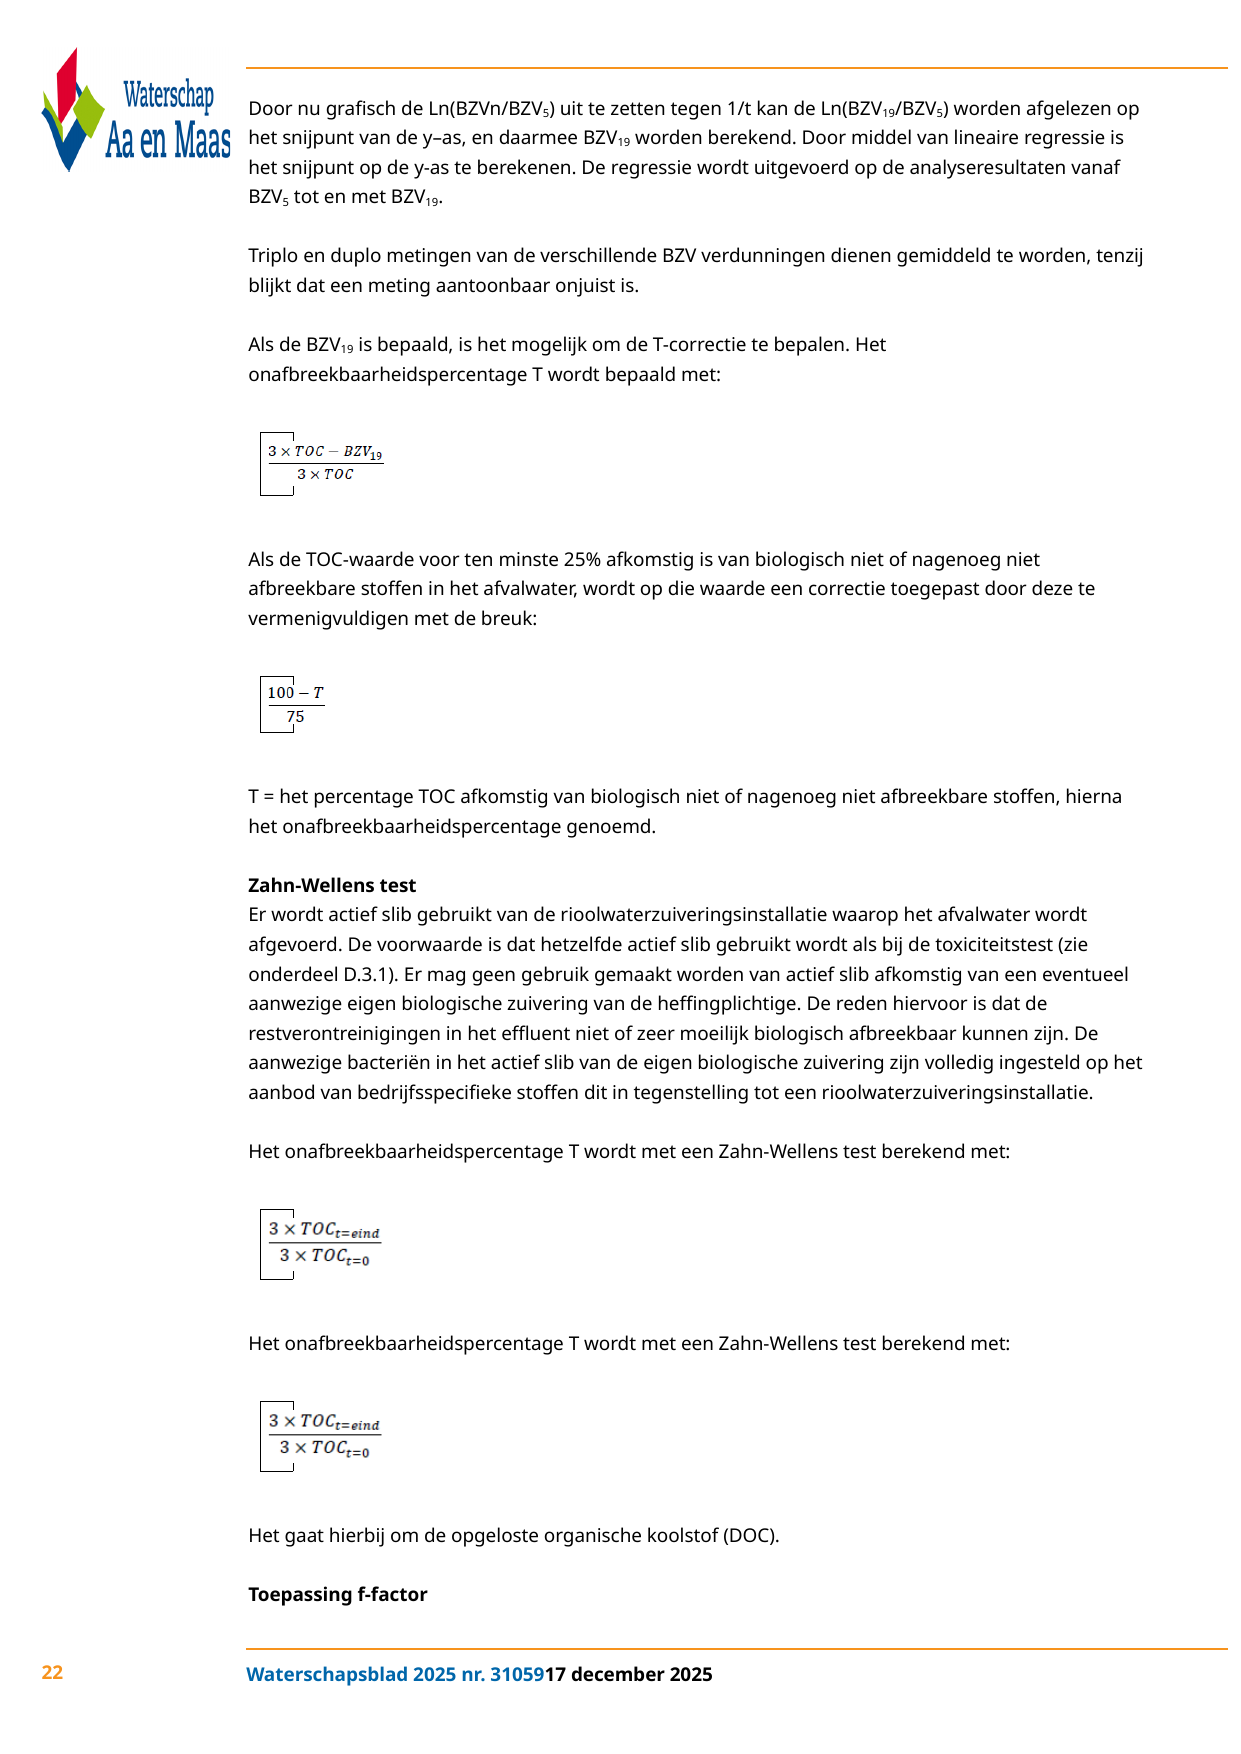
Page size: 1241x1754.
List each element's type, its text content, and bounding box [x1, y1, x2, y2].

text Als de BZV19 is bepaald, is het mogelijk om de T-correctie te bepalen. Het onafbreekbaarheidspercentage T wordt bepaald met: [248, 331, 1152, 387]
text Toepassing f-factor [248, 1581, 1152, 1607]
picture [268, 441, 387, 486]
text Als de TOC-waarde voor ten minste 25% afkomstig is van biologisch niet of nagenoeg niet afbreekbare stoffen in het afvalwater, wordt op die waarde een correctie toegepast door deze te vermenigvuldigen met de breuk: [248, 546, 1152, 631]
text Triplo en duplo metingen van de verschillende BZV verdunningen dienen gemiddeld te worden, tenzij blijkt dat een meting aantoonbaar onjuist is. [248, 243, 1152, 298]
picture [41, 47, 231, 172]
picture [268, 1218, 387, 1271]
text Door nu grafisch de Ln(BZVn/BZV5) uit te zetten tegen 1/t kan de Ln(BZV19/BZV5) worden afgelezen op het snijpunt van de y–as, en daarmee BZV19 worden berekend. Door middel van lineaire regressie is het snijpunt op de y-as te berekenen. De regressie wordt uitgevoerd op de analyseresultaten vanaf BZV5 tot en met BZV19. [248, 95, 1152, 209]
text Het onafbreekbaarheidspercentage T wordt met een Zahn-Wellens test berekend met: [248, 1330, 1152, 1356]
text Zahn-Wellens test [248, 872, 1152, 898]
text Het onafbreekbaarheidspercentage T wordt met een Zahn-Wellens test berekend met: [248, 1138, 1152, 1164]
text Het gaat hierbij om de opgeloste organische koolstof (DOC). [248, 1522, 1152, 1548]
picture [268, 685, 328, 724]
text Er wordt actief slib gebruikt van de rioolwaterzuiveringsinstallatie waarop het afvalwater wordt afgevoerd. De voorwaarde is dat hetzelfde actief slib gebruikt wordt als bij de toxiciteitstest (zie onderdeel D.3.1). Er mag geen gebruik gemaakt worden van actief slib afkomstig van een eventueel aanwezige eigen biologische zuivering van de heffingplichtige. De reden hiervoor is dat de restverontreinigingen in het effluent niet of zeer moeilijk biologisch afbreekbaar kunnen zijn. De aanwezige bacteriën in het actief slib van de eigen biologische zuivering zijn volledig ingesteld op het aanbod van bedrijfsspecifieke stoffen dit in tegenstelling tot een rioolwaterzuiveringsinstallatie. [248, 902, 1152, 1105]
text T = het percentage TOC afkomstig van biologisch niet of nagenoeg niet afbreekbare stoffen, hierna het onafbreekbaarheidspercentage genoemd. [248, 783, 1152, 839]
picture [268, 1410, 387, 1463]
